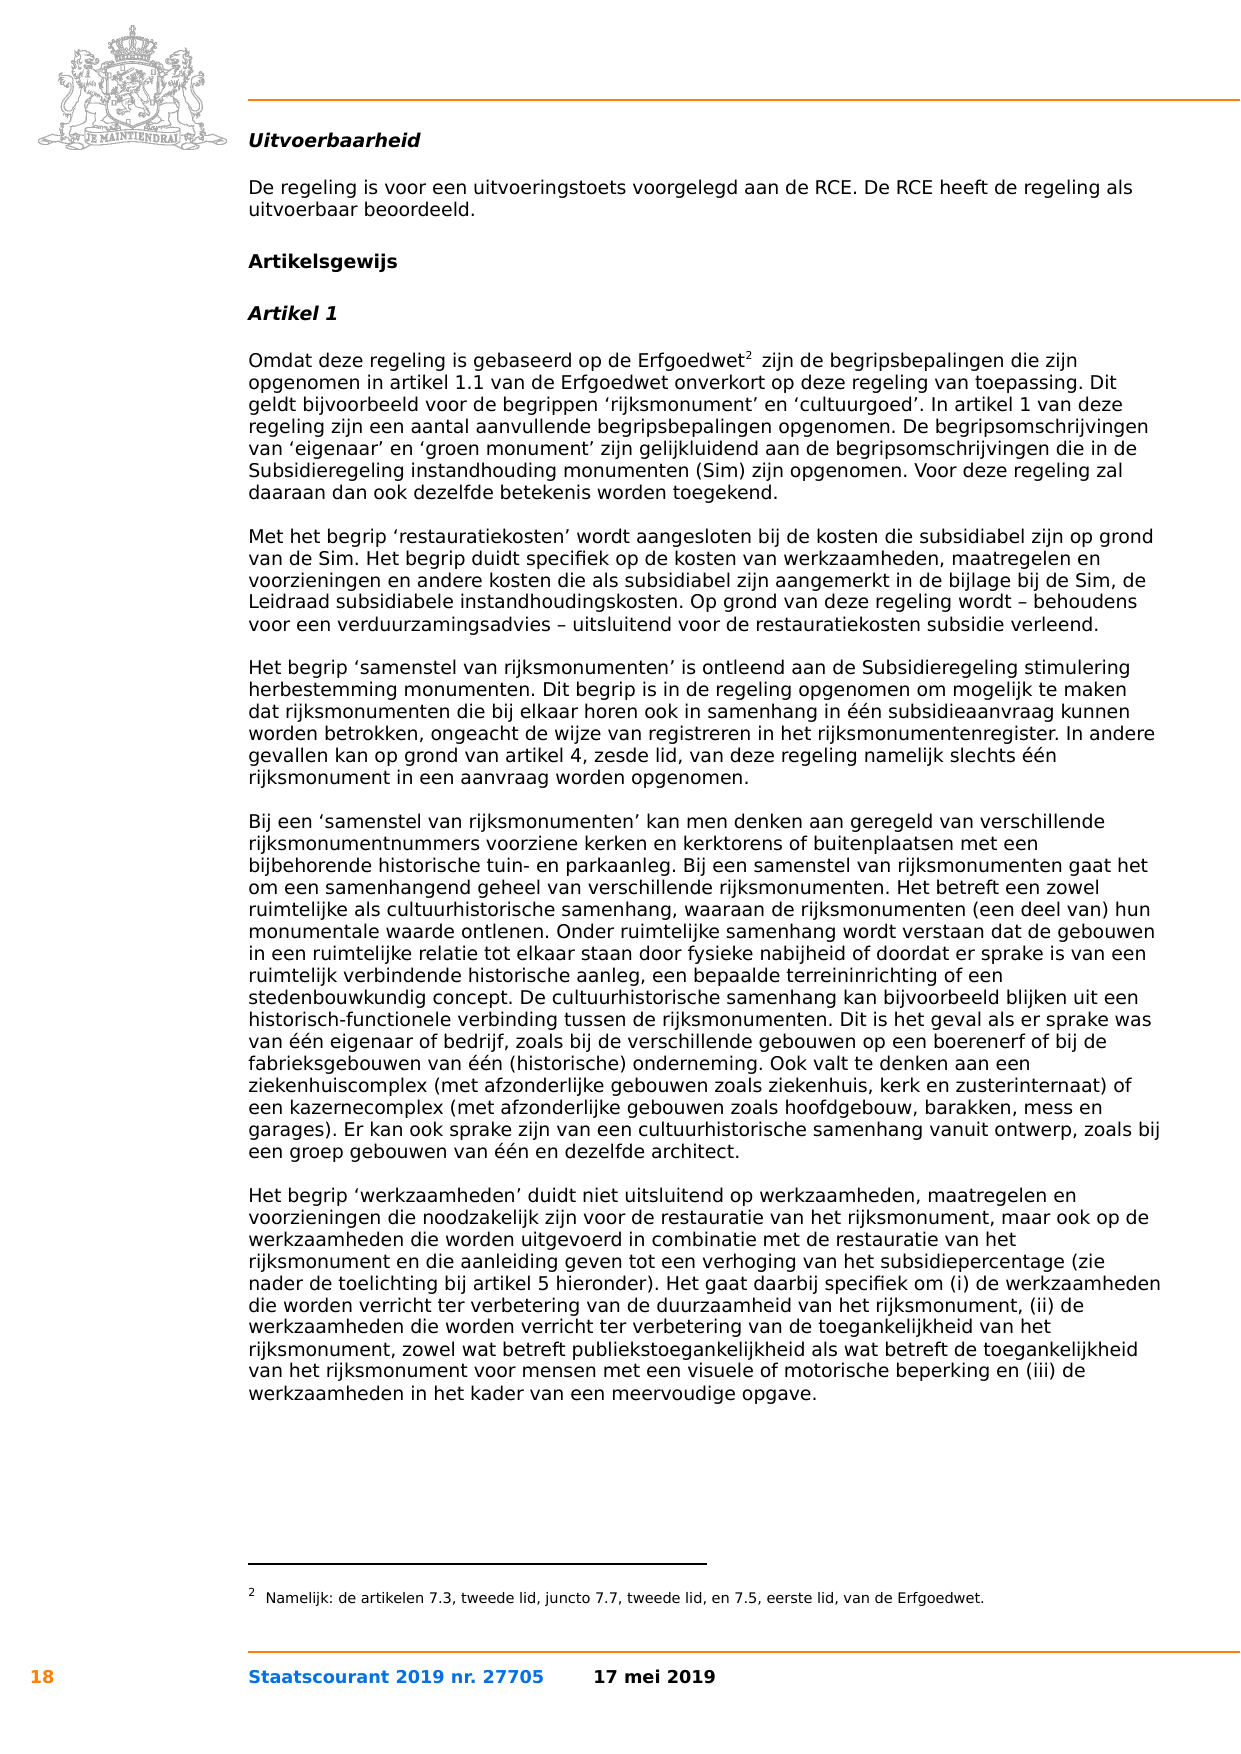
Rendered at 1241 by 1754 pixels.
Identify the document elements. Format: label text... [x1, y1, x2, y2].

subtitle Artikel 1 [248, 303, 1163, 325]
text Namelijk: de artikelen 7.3, tweede lid, juncto 7.7, tweede lid, en 7.5, eerste lid, van de Erfgoedwet. [248, 1586, 1163, 1608]
text Het begrip ‘werkzaamheden’ duidt niet uitsluitend op werkzaamheden, maatregelen en voorzieningen die noodzakelijk zijn voor de restauratie van het rijksmonument, maar ook op de werkzaamheden die worden uitgevoerd in combinatie met de restauratie van het rijksmonument en die aanleiding geven tot een verhoging van het subsidiepercentage (zie nader de toelichting bij artikel 5 hieronder). Het gaat daarbij specifiek om (i) de werkzaamheden die worden verricht ter verbetering van de duurzaamheid van het rijksmonument, (ii) de werkzaamheden die worden verricht ter verbetering van de toegankelijkheid van het rijksmonument, zowel wat betreft publiekstoegankelijkheid als wat betreft de toegankelijkheid van het rijksmonument voor mensen met een visuele of motorische beperking en (iii) de werkzaamheden in het kader van een meervoudige opgave. [248, 1184, 1163, 1404]
picture [38, 25, 227, 150]
text Met het begrip ‘restauratiekosten’ wordt aangesloten bij de kosten die subsidiabel zijn op grond van de Sim. Het begrip duidt specifiek op de kosten van werkzaamheden, maatregelen en voorzieningen en andere kosten die als subsidiabel zijn aangemerkt in de bijlage bij de Sim, de Leidraad subsidiabele instandhoudingskosten. Op grond van deze regeling wordt – behoudens voor een verduurzamingsadvies – uitsluitend voor de restauratiekosten subsidie verleend. [248, 526, 1163, 635]
text Het begrip ‘samenstel van rijksmonumenten’ is ontleend aan de Subsidieregeling stimulering herbestemming monumenten. Dit begrip is in de regeling opgenomen om mogelijk te maken dat rijksmonumenten die bij elkaar horen ook in samenhang in één subsidieaanvraag kunnen worden betrokken, ongeacht de wijze van registreren in het rijksmonumentenregister. In andere gevallen kan op grond van artikel 4, zesde lid, van deze regeling namelijk slechts één rijksmonument in een aanvraag worden opgenomen. [248, 657, 1163, 789]
text De regeling is voor een uitvoeringstoets voorgelegd aan de RCE. De RCE heeft de regeling als uitvoerbaar beoordeeld. [248, 177, 1163, 221]
text Omdat deze regeling is gebaseerd op de Erfgoedwet zijn de begripsbepalingen die zijn opgenomen in artikel 1.1 van de Erfgoedwet onverkort op deze regeling van toepassing. Dit geldt bijvoorbeeld voor de begrippen ‘rijksmonument’ en ‘cultuurgoed’. In artikel 1 van deze regeling zijn een aantal aanvullende begripsbepalingen opgenomen. De begripsomschrijvingen van ‘eigenaar’ en ‘groen monument’ zijn gelijkluidend aan de begripsomschrijvingen die in de Subsidieregeling instandhouding monumenten (Sim) zijn opgenomen. Voor deze regeling zal daaraan dan ook dezelfde betekenis worden toegekend. [248, 350, 1163, 504]
subtitle Uitvoerbaarheid [248, 130, 1163, 152]
subtitle Artikelsgewijs [248, 251, 1163, 273]
text Bij een ‘samenstel van rijksmonumenten’ kan men denken aan geregeld van verschillende rijksmonumentnummers voorziene kerken en kerktorens of buitenplaatsen met een bijbehorende historische tuin- en parkaanleg. Bij een samenstel van rijksmonumenten gaat het om een samenhangend geheel van verschillende rijksmonumenten. Het betreft een zowel ruimtelijke als cultuurhistorische samenhang, waaraan de rijksmonumenten (een deel van) hun monumentale waarde ontlenen. Onder ruimtelijke samenhang wordt verstaan dat de gebouwen in een ruimtelijke relatie tot elkaar staan door fysieke nabijheid of doordat er sprake is van een ruimtelijk verbindende historische aanleg, een bepaalde terreininrichting of een stedenbouwkundig concept. De cultuurhistorische samenhang kan bijvoorbeeld blijken uit een historisch-functionele verbinding tussen de rijksmonumenten. Dit is het geval als er sprake was van één eigenaar of bedrijf, zoals bij de verschillende gebouwen op een boerenerf of bij de fabrieksgebouwen van één (historische) onderneming. Ook valt te denken aan een ziekenhuiscomplex (met afzonderlijke gebouwen zoals ziekenhuis, kerk en zusterinternaat) of een kazernecomplex (met afzonderlijke gebouwen zoals hoofdgebouw, barakken, mess en garages). Er kan ook sprake zijn van een cultuurhistorische samenhang vanuit ontwerp, zoals bij een groep gebouwen van één en dezelfde architect. [248, 811, 1163, 1163]
